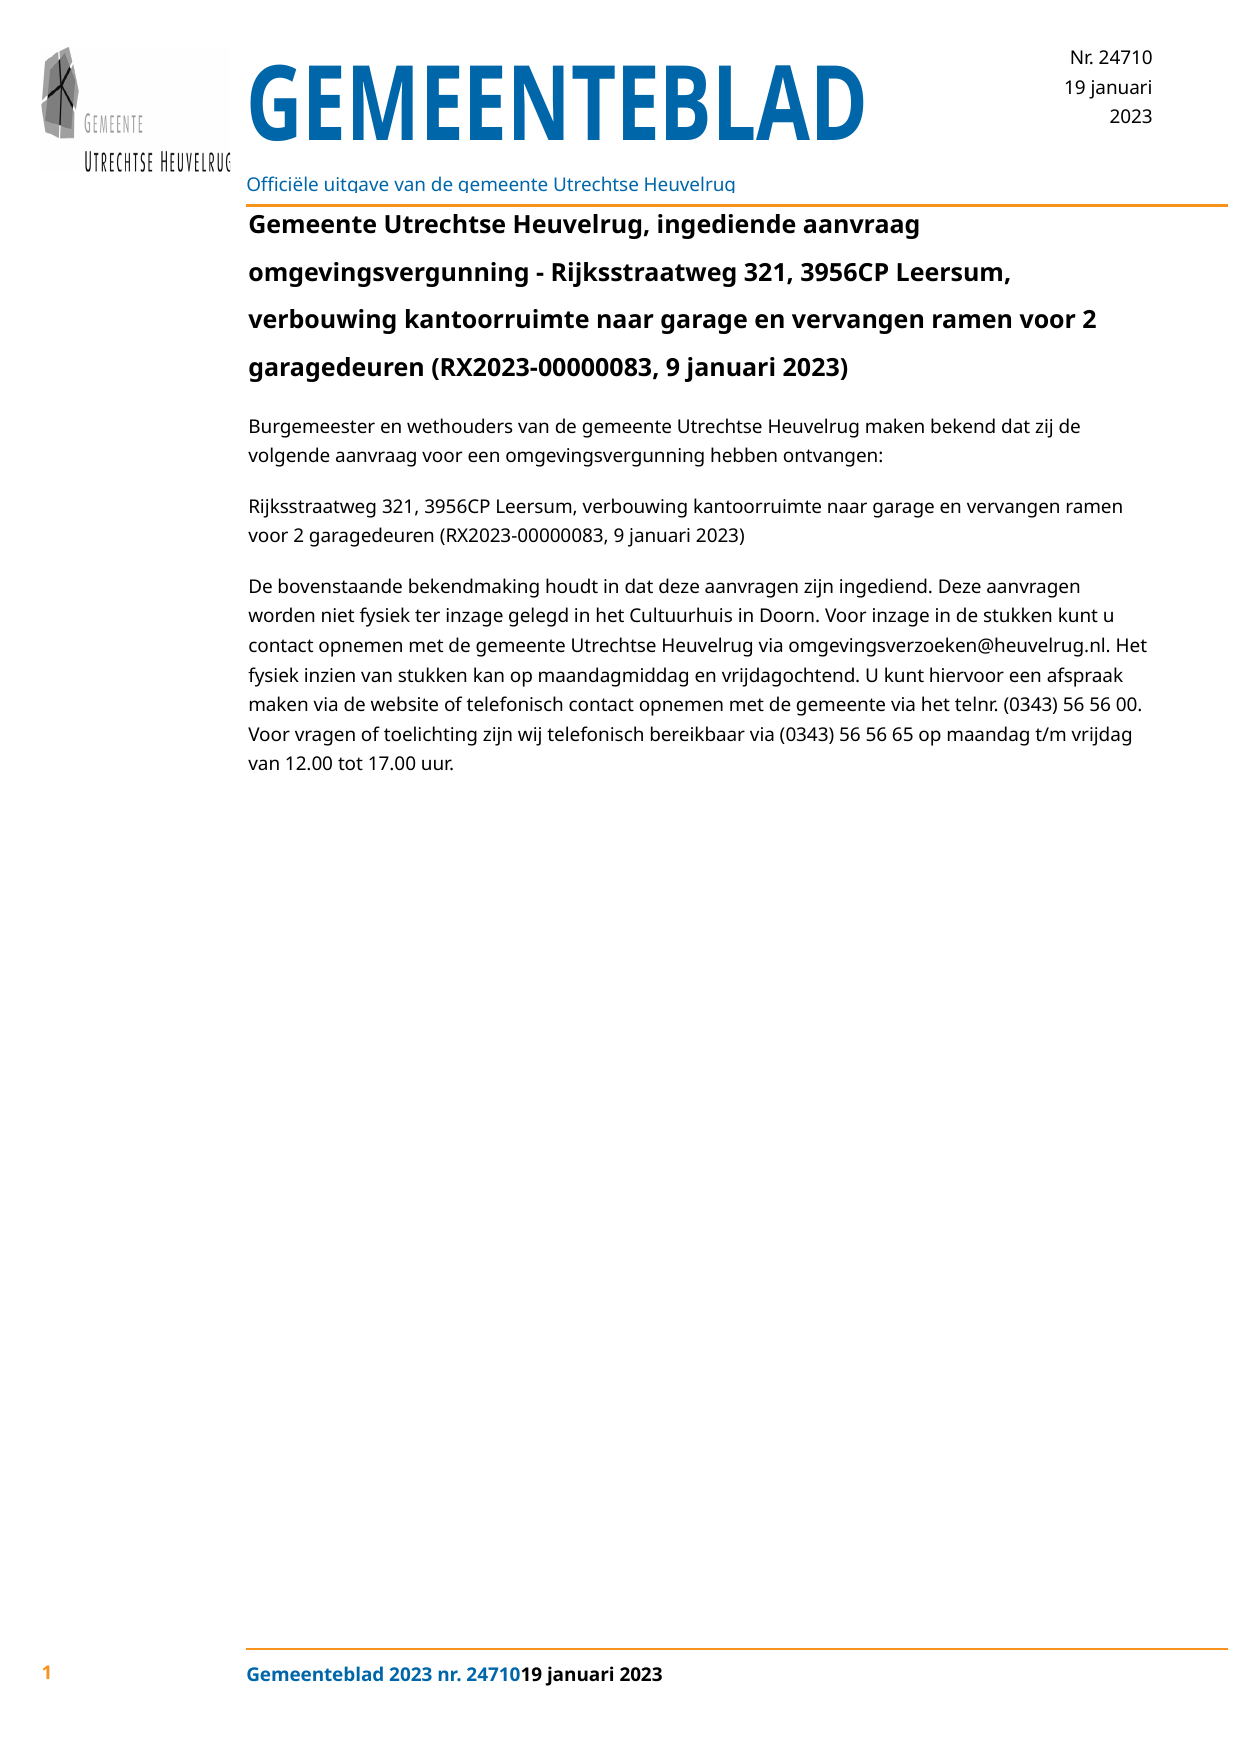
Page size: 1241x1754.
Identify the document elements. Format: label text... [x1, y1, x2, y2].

text Burgemeester en wethouders van de gemeente Utrechtse Heuvelrug maken bekend dat zij de volgende aanvraag voor een omgevingsvergunning hebben ontvangen: [248, 413, 1152, 468]
picture [41, 47, 231, 172]
text De bovenstaande bekendmaking houdt in dat deze aanvragen zijn ingediend. Deze aanvragen worden niet fysiek ter inzage gelegd in het Cultuurhuis in Doorn. Voor inzage in de stukken kunt u contact opnemen met de gemeente Utrechtse Heuvelrug via omgevingsverzoeken@heuvelrug.nl. Het fysiek inzien van stukken kan op maandagmiddag en vrijdagochtend. U kunt hiervoor een afspraak maken via de website of telefonisch contact opnemen met de gemeente via het telnr. (0343) 56 56 00. Voor vragen of toelichting zijn wij telefonisch bereikbaar via (0343) 56 56 65 op maandag t/m vrijdag van 12.00 tot 17.00 uur. [248, 573, 1152, 776]
text Gemeente Utrechtse Heuvelrug, ingediende aanvraag omgevingsvergunning - Rijksstraatweg 321, 3956CP Leersum, verbouwing kantoorruimte naar garage en vervangen ramen voor 2 garagedeuren (RX2023-00000083, 9 januari 2023) [248, 207, 1152, 384]
text Rijksstraatweg 321, 3956CP Leersum, verbouwing kantoorruimte naar garage en vervangen ramen voor 2 garagedeuren (RX2023-00000083, 9 januari 2023) [248, 493, 1152, 548]
